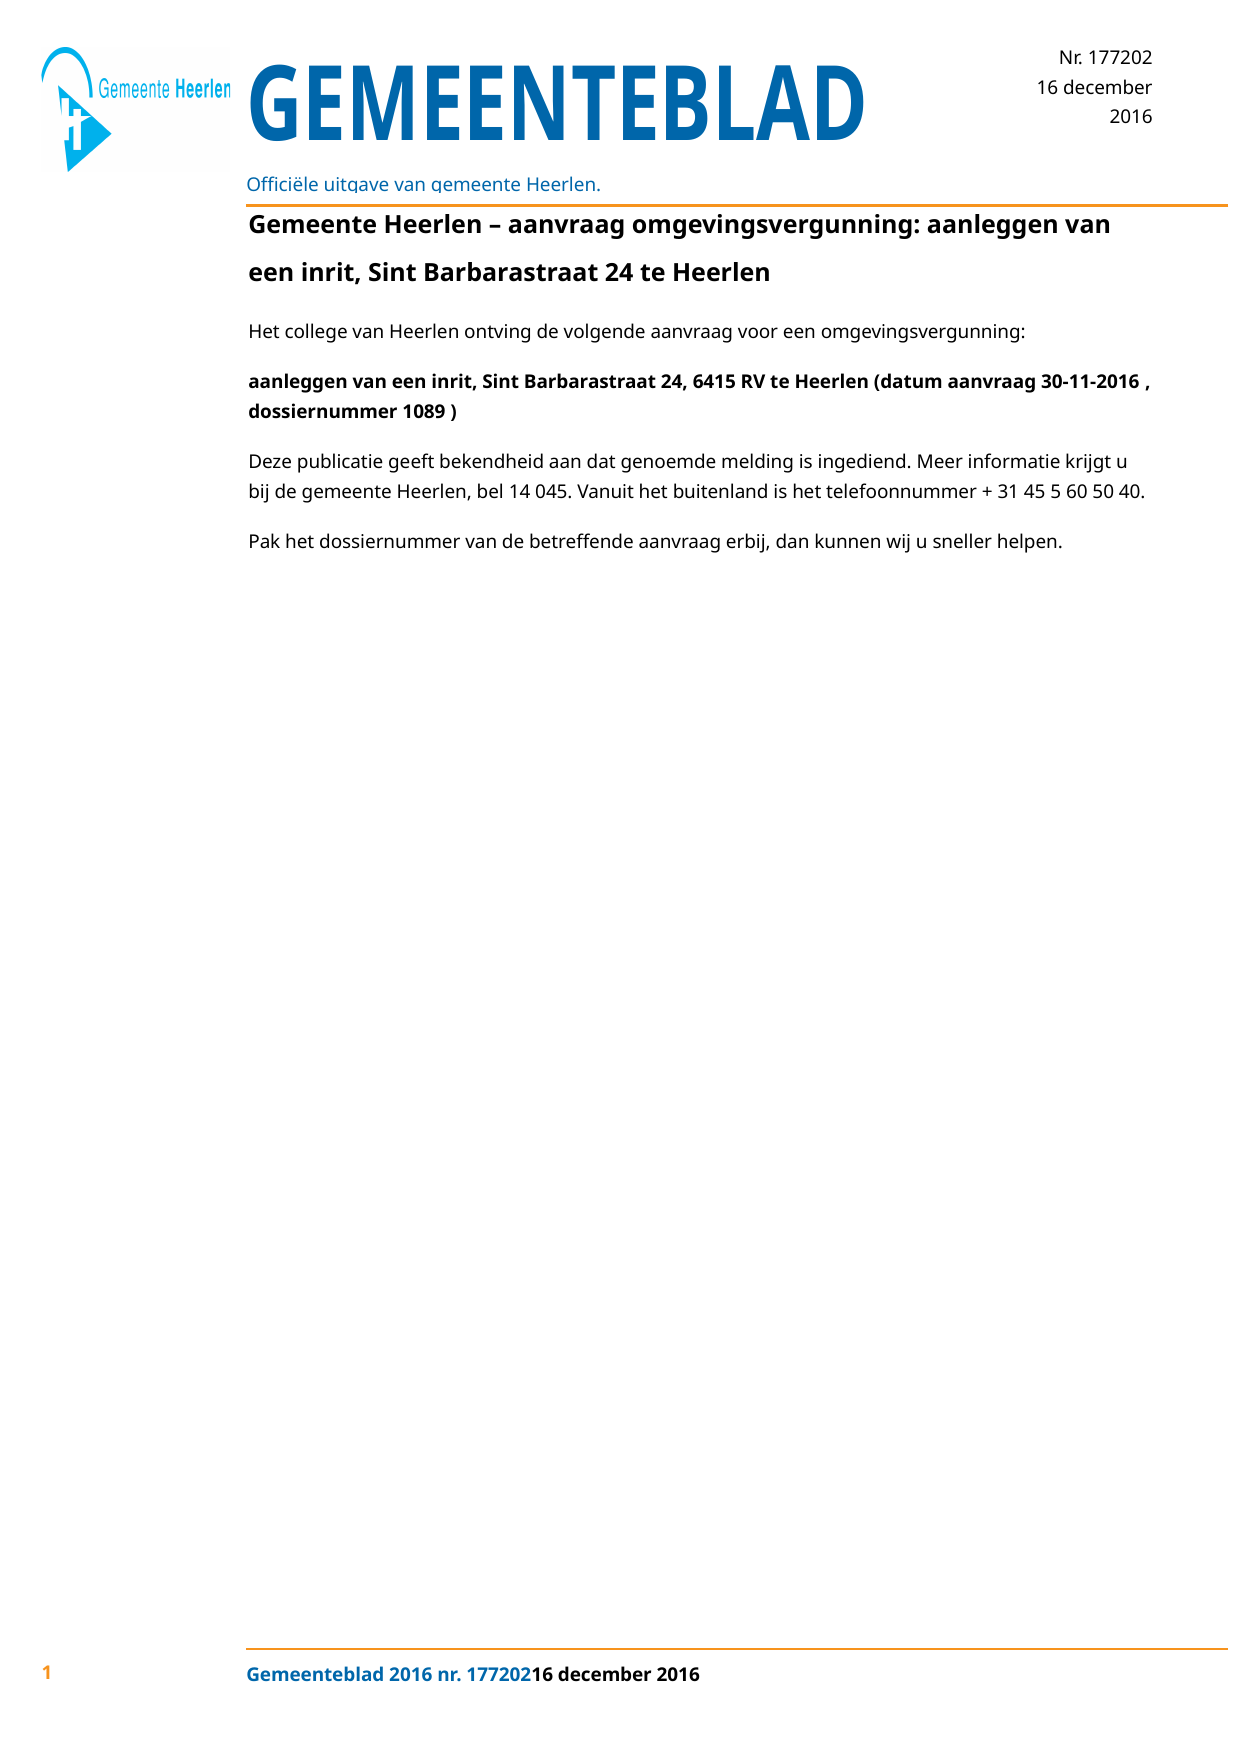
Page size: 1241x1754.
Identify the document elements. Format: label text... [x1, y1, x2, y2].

picture [41, 47, 231, 172]
text Deze publicatie geeft bekendheid aan dat genoemde melding is ingediend. Meer informatie krijgt u bij de gemeente Heerlen, bel 14 045. Vanuit het buitenland is het telefoonnummer + 31 45 5 60 50 40. [248, 448, 1152, 504]
picture [41, 47, 58, 70]
text Pak het dossiernummer van de betreffende aanvraag erbij, dan kunnen wij u sneller helpen. [248, 528, 1152, 554]
text aanleggen van een inrit, Sint Barbarastraat 24, 6415 RV te Heerlen (datum aanvraag 30-11-2016 , dossiernummer 1089 ) [248, 368, 1152, 424]
text Gemeente Heerlen – aanvraag omgevingsvergunning: aanleggen van een inrit, Sint Barbarastraat 24 te Heerlen [248, 207, 1152, 288]
text Het college van Heerlen ontving de volgende aanvraag voor een omgevingsvergunning: [248, 318, 1152, 344]
